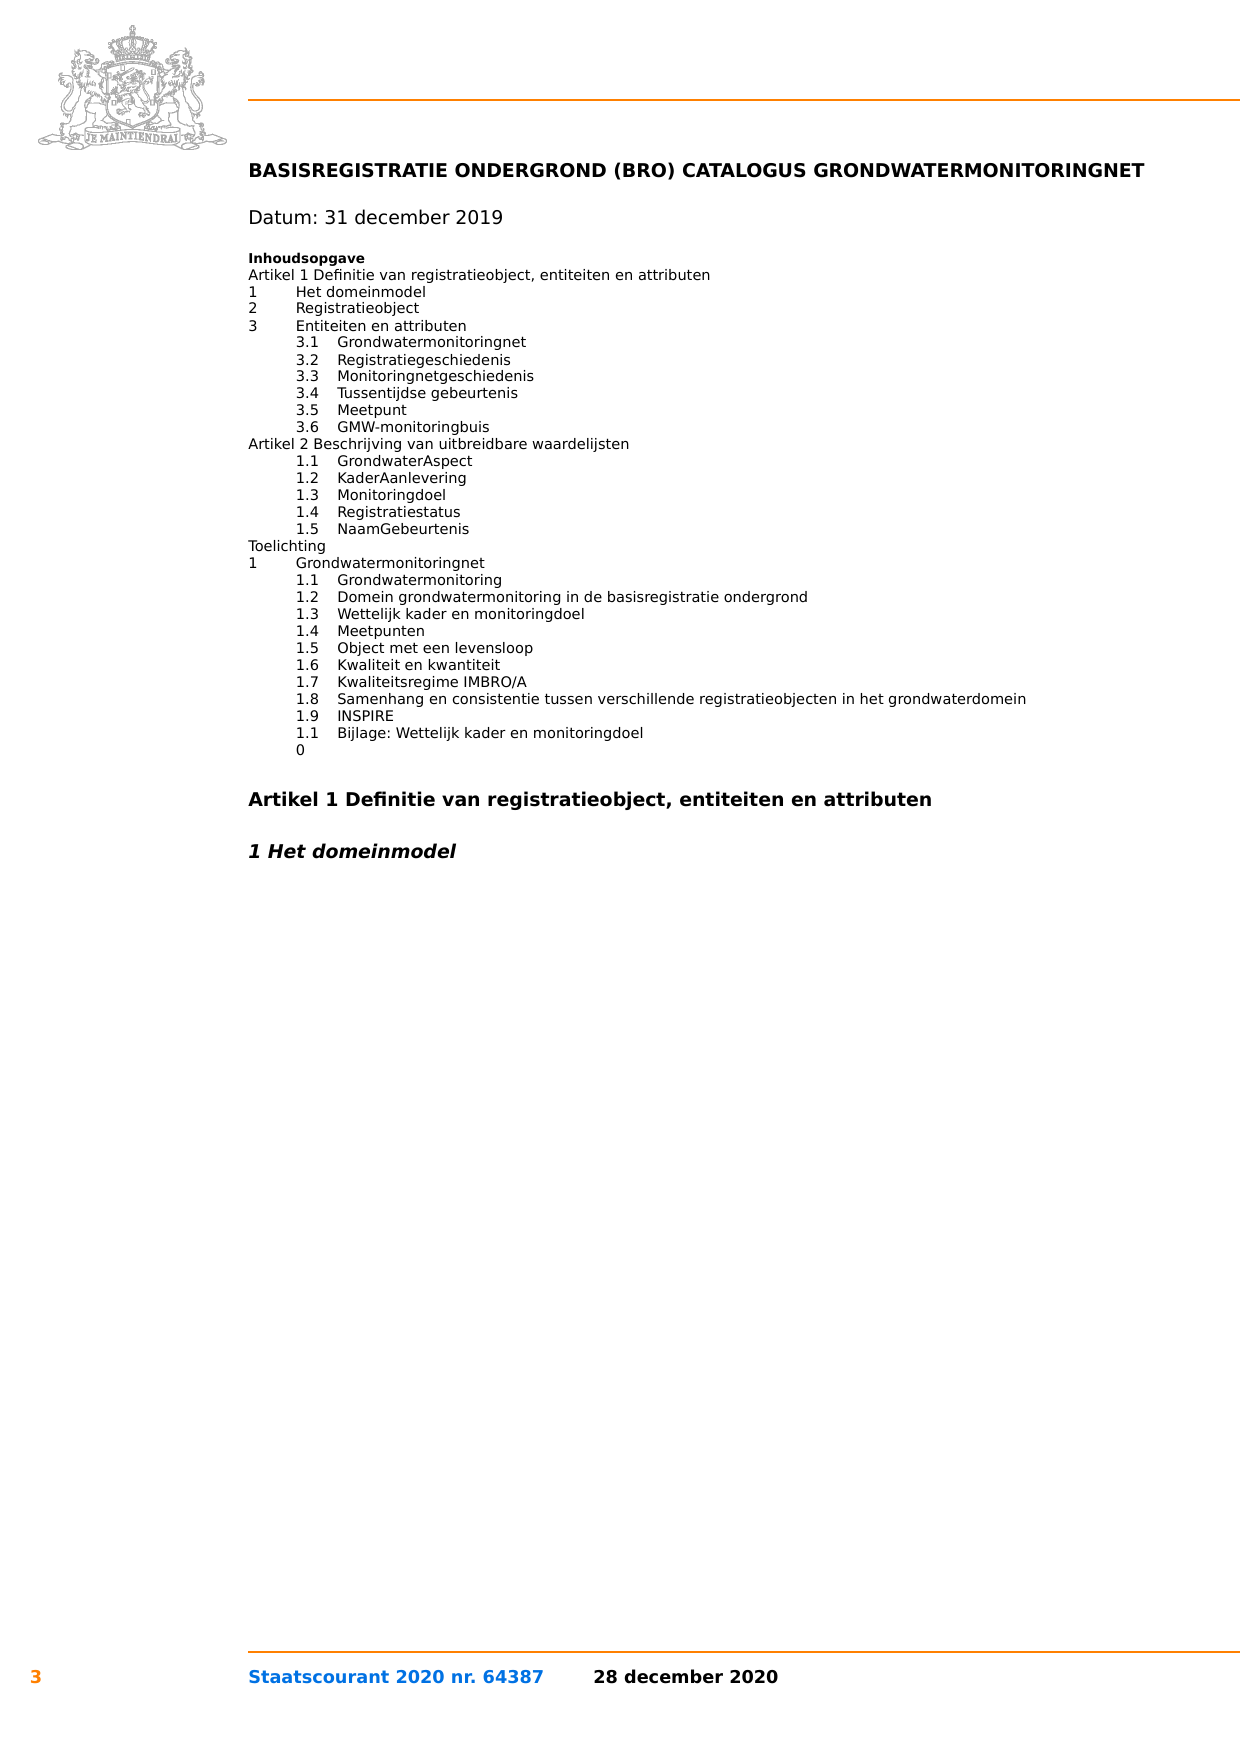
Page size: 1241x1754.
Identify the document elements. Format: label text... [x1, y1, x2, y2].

table_cell 3.6 [290, 419, 331, 436]
table_cell Grondwatermonitoringnet [290, 555, 1163, 572]
table_cell 1.5 [290, 640, 331, 657]
table_cell 2 [248, 300, 289, 317]
table_cell [248, 606, 289, 623]
table_cell 1.1 [290, 572, 331, 589]
table_cell Wettelijk kader en monitoringdoel [331, 606, 1163, 623]
table_cell [248, 521, 289, 538]
table_cell [248, 504, 289, 521]
table_cell 1 [248, 555, 289, 572]
table_cell 1.8 [290, 691, 331, 708]
table_cell [248, 725, 289, 759]
table_cell Grondwatermonitoringnet [331, 334, 1163, 351]
table_cell Artikel 1 Definitie van registratieobject, entiteiten en attributen [248, 266, 1163, 283]
table_header Inhoudsopgave [248, 251, 1163, 266]
table_cell Registratiegeschiedenis [331, 351, 1163, 368]
table_cell 1.4 [290, 623, 331, 640]
table_cell [248, 674, 289, 691]
table_cell GrondwaterAspect [331, 453, 1163, 470]
table_cell 1.2 [290, 470, 331, 487]
table_cell [248, 640, 289, 657]
table_cell Bijlage: Wettelijk kader en monitoringdoel [331, 725, 1163, 759]
table_cell Artikel 2 Beschrijving van uitbreidbare waardelijsten [248, 436, 1163, 453]
table_cell 1.9 [290, 708, 331, 725]
table_cell [248, 385, 289, 402]
table_cell Grondwatermonitoring [331, 572, 1163, 589]
table_cell GMW-monitoringbuis [331, 419, 1163, 436]
table_cell 3 [248, 318, 289, 334]
table_cell 1.4 [290, 504, 331, 521]
table_cell Entiteiten en attributen [290, 318, 1163, 334]
table_cell 3.1 [290, 334, 331, 351]
table_cell [248, 589, 289, 606]
table_cell Meetpunten [331, 623, 1163, 640]
table_cell 1.10 [290, 725, 331, 759]
table_cell Kwaliteit en kwantiteit [331, 657, 1163, 674]
table_cell 3.4 [290, 385, 331, 402]
table_cell Domein grondwatermonitoring in de basisregistratie ondergrond [331, 589, 1163, 606]
picture [38, 25, 227, 150]
table_cell 3.2 [290, 351, 331, 368]
table_cell 1.3 [290, 487, 331, 504]
table_cell Monitoringnetgeschiedenis [331, 368, 1163, 385]
table_cell 1.2 [290, 589, 331, 606]
table_cell KaderAanlevering [331, 470, 1163, 487]
table_cell Registratieobject [290, 300, 1163, 317]
table_cell [248, 368, 289, 385]
table_cell INSPIRE [331, 708, 1163, 725]
table_cell [248, 487, 289, 504]
table_cell [248, 402, 289, 419]
table_cell [248, 691, 289, 708]
table_cell [248, 708, 289, 725]
subtitle BASISREGISTRATIE ONDERGROND (BRO) CATALOGUS GRONDWATERMONITORINGNET [248, 160, 1163, 182]
table_cell [248, 334, 289, 351]
table_cell 1 [248, 284, 289, 300]
table_cell Registratiestatus [331, 504, 1163, 521]
text Datum: 31 december 2019 [248, 207, 1163, 229]
table_cell Kwaliteitsregime IMBRO/A [331, 674, 1163, 691]
table_cell Object met een levensloop [331, 640, 1163, 657]
table_cell Monitoringdoel [331, 487, 1163, 504]
table_cell Tussentijdse gebeurtenis [331, 385, 1163, 402]
table_cell [248, 657, 289, 674]
table_cell [248, 470, 289, 487]
table_cell [248, 419, 289, 436]
table_cell 1.6 [290, 657, 331, 674]
table_cell NaamGebeurtenis [331, 521, 1163, 538]
table_cell 1.3 [290, 606, 331, 623]
table_cell 1.7 [290, 674, 331, 691]
table_cell 3.5 [290, 402, 331, 419]
table_cell Het domeinmodel [290, 284, 1163, 300]
table_cell Samenhang en consistentie tussen verschillende registratieobjecten in het grondwaterdomein [331, 691, 1163, 708]
subtitle Artikel 1 Definitie van registratieobject, entiteiten en attributen [248, 789, 1163, 811]
table_cell 1.1 [290, 453, 331, 470]
table_cell 1.5 [290, 521, 331, 538]
table_cell [248, 623, 289, 640]
table_cell [248, 351, 289, 368]
table_cell Meetpunt [331, 402, 1163, 419]
subtitle 1 Het domeinmodel [248, 841, 1163, 863]
table_cell [248, 453, 289, 470]
table_cell [248, 572, 289, 589]
table_cell Toelichting [248, 538, 1163, 555]
table_cell 3.3 [290, 368, 331, 385]
